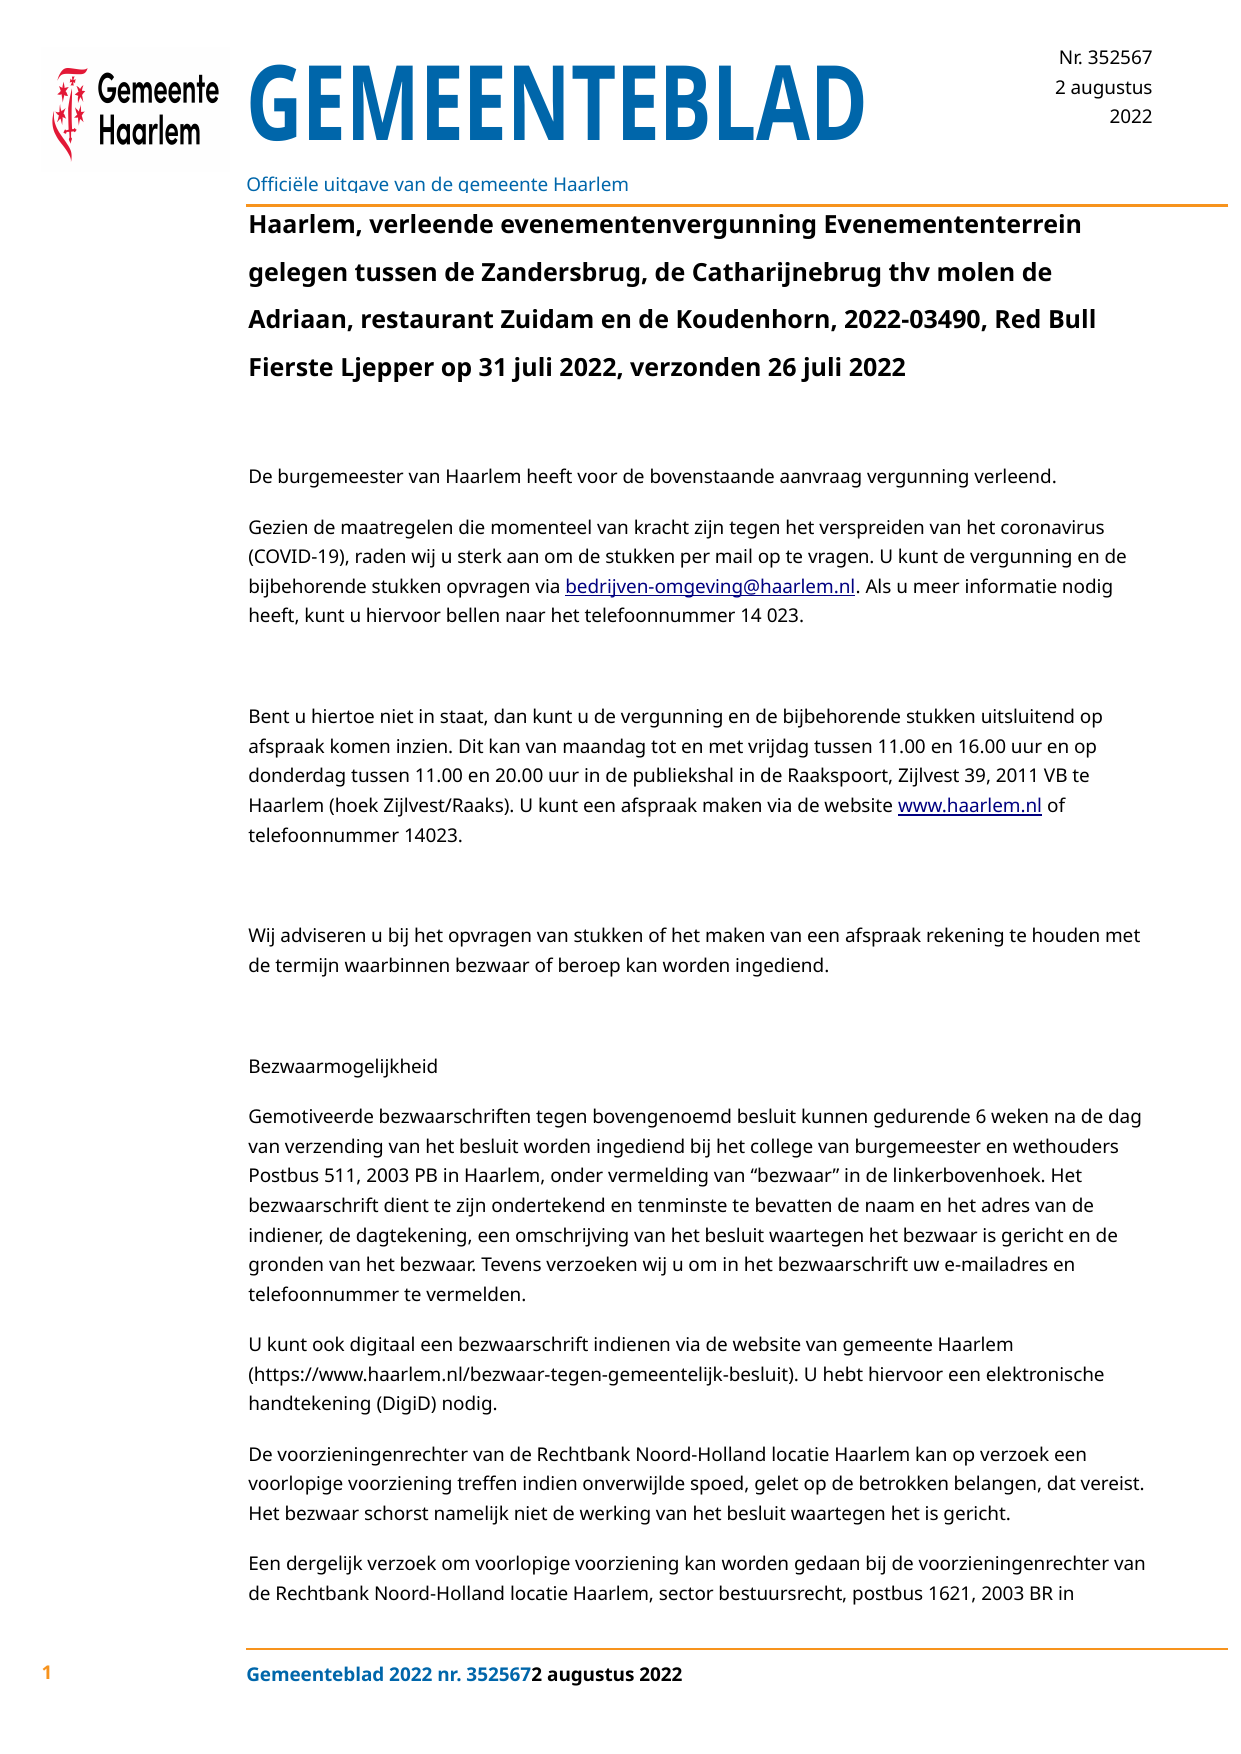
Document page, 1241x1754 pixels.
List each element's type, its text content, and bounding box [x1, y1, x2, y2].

picture [41, 47, 231, 172]
text Wij adviseren u bij het opvragen van stukken of het maken van een afspraak rekening te houden met de termijn waarbinnen bezwaar of beroep kan worden ingediend. [248, 923, 1152, 978]
text Een dergelijk verzoek om voorlopige voorziening kan worden gedaan bij de voorzieningenrechter van de Rechtbank Noord-Holland locatie Haarlem, sector bestuursrecht, postbus 1621, 2003 BR in [248, 1551, 1152, 1606]
text Bent u hiertoe niet in staat, dan kunt u de vergunning en de bijbehorende stukken uitsluitend op afspraak komen inzien. Dit kan van maandag tot en met vrijdag tussen 11.00 en 16.00 uur en op donderdag tussen 11.00 en 20.00 uur in de publiekshal in de Raakspoort, Zijlvest 39, 2011 VB te Haarlem (hoek Zijlvest/Raaks). U kunt een afspraak maken via de website www.haarlem.nl of telefoonnummer 14023. [248, 703, 1152, 848]
text De voorzieningenrechter van de Rechtbank Noord-Holland locatie Haarlem kan op verzoek een voorlopige voorziening treffen indien onverwijlde spoed, gelet op de betrokken belangen, dat vereist. Het bezwaar schorst namelijk niet de werking van het besluit waartegen het is gericht. [248, 1441, 1152, 1526]
text Gezien de maatregelen die momenteel van kracht zijn tegen het verspreiden van het coronavirus (COVID-19), raden wij u sterk aan om de stukken per mail op te vragen. U kunt de vergunning en de bijbehorende stukken opvragen via bedrijven-omgeving@haarlem.nl. Als u meer informatie nodig heeft, kunt u hiervoor bellen naar het telefoonnummer 14 023. [248, 514, 1152, 628]
text Bezwaarmogelijkheid [248, 1053, 1152, 1079]
text Haarlem, verleende evenementenvergunning Evenemententerrein gelegen tussen de Zandersbrug, de Catharijnebrug thv molen de Adriaan, restaurant Zuidam en de Koudenhorn, 2022-03490, Red Bull Fierste Ljepper op 31 juli 2022, verzonden 26 juli 2022 [248, 207, 1152, 384]
text U kunt ook digitaal een bezwaarschrift indienen via de website van gemeente Haarlem (https://www.haarlem.nl/bezwaar-tegen-gemeentelijk-besluit). U hebt hiervoor een elektronische handtekening (DigiD) nodig. [248, 1331, 1152, 1416]
text De burgemeester van Haarlem heeft voor de bovenstaande aanvraag vergunning verleend. [248, 463, 1152, 489]
text Gemotiveerde bezwaarschriften tegen bovengenoemd besluit kunnen gedurende 6 weken na de dag van verzending van het besluit worden ingediend bij het college van burgemeester en wethouders Postbus 511, 2003 PB in Haarlem, onder vermelding van “bezwaar” in de linkerbovenhoek. Het bezwaarschrift dient te zijn ondertekend en tenminste te bevatten de naam en het adres van de indiener, de dagtekening, een omschrijving van het besluit waartegen het bezwaar is gericht en de gronden van het bezwaar. Tevens verzoeken wij u om in het bezwaarschrift uw e-mailadres en telefoonnummer te vermelden. [248, 1103, 1152, 1307]
